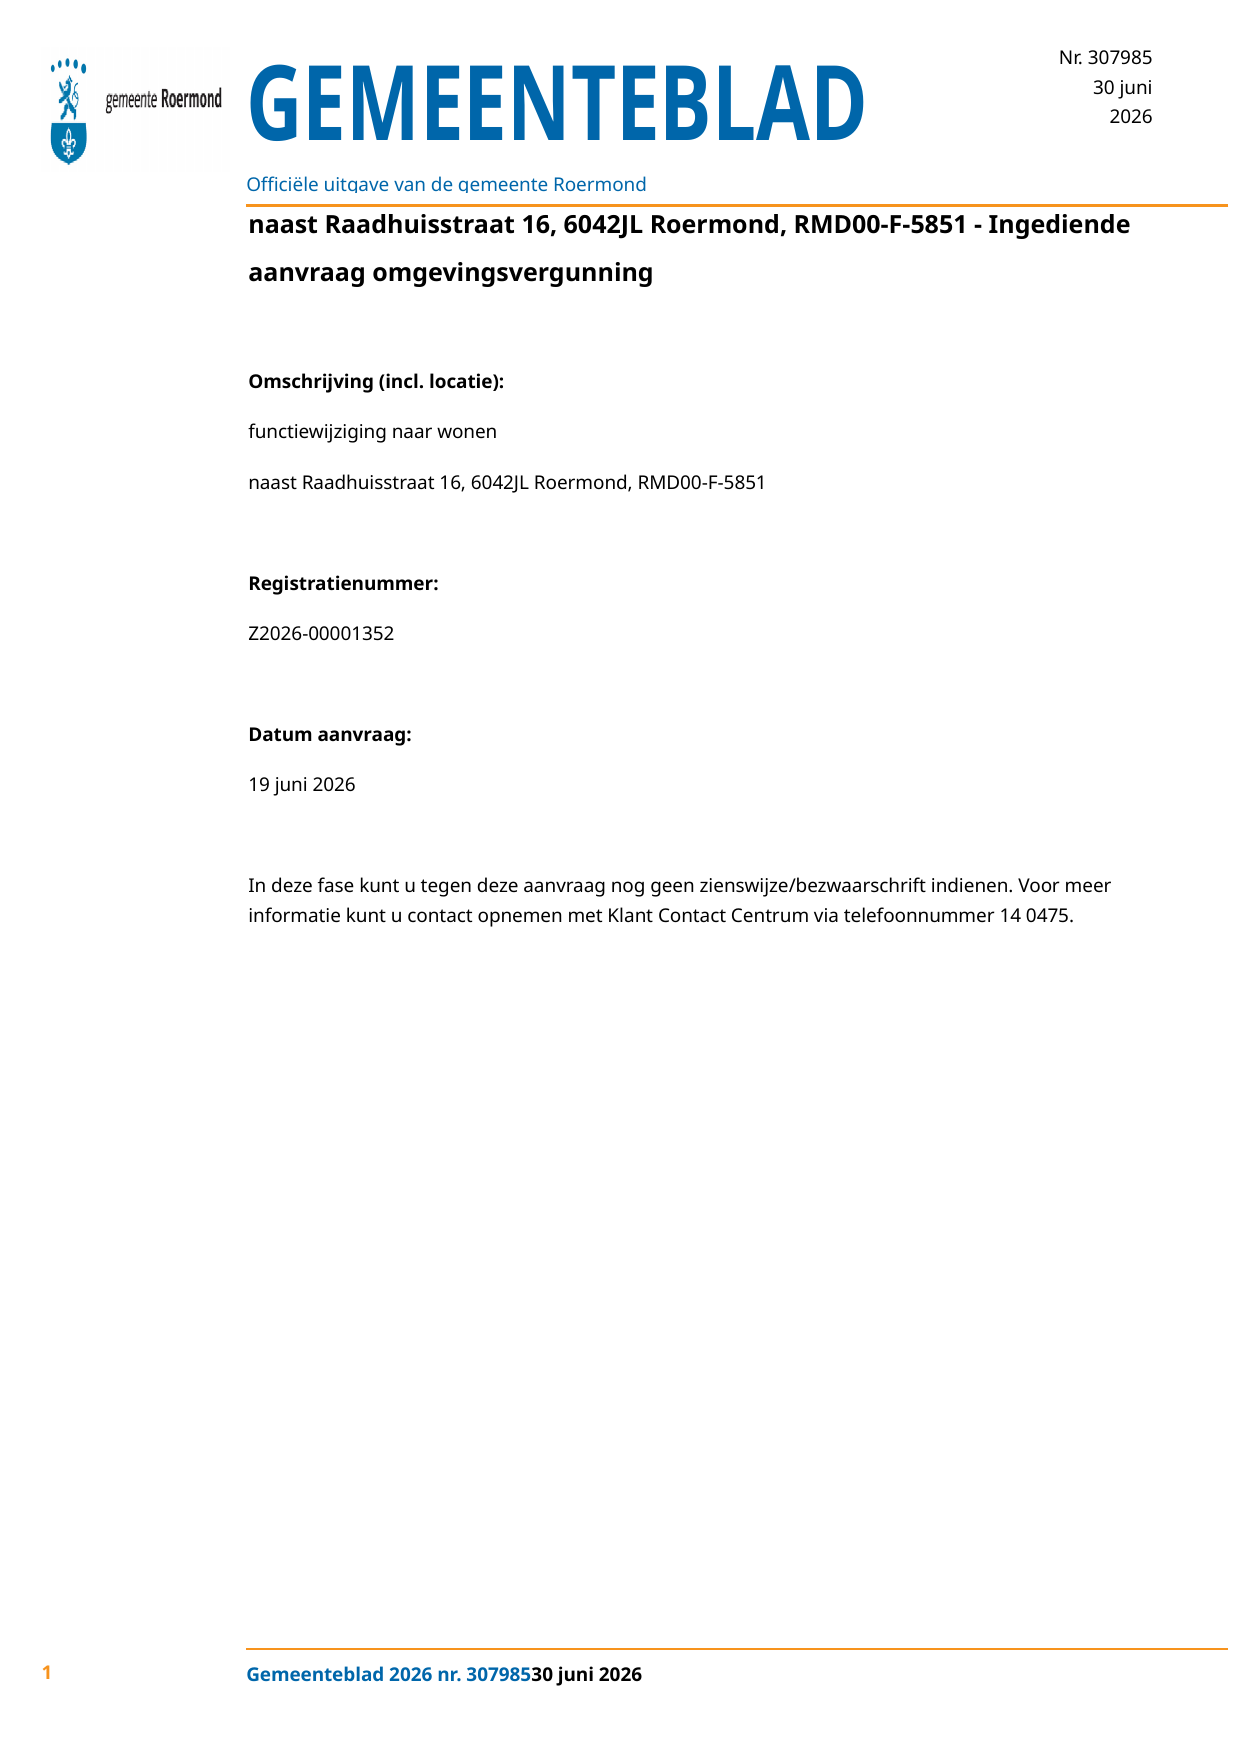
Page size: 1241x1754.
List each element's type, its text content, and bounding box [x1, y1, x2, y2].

text functiewijziging naar wonen [248, 419, 1152, 444]
picture [41, 47, 231, 172]
text 19 juni 2026 [248, 772, 1152, 797]
text Registratienummer: [248, 570, 1152, 596]
text In deze fase kunt u tegen deze aanvraag nog geen zienswijze/bezwaarschrift indienen. Voor meer informatie kunt u contact opnemen met Klant Contact Centrum via telefoonnummer 14 0475. [248, 872, 1152, 928]
text Z2026-00001352 [248, 620, 1152, 646]
text naast Raadhuisstraat 16, 6042JL Roermond, RMD00-F-5851 - Ingediende aanvraag omgevingsvergunning [248, 207, 1152, 288]
text Datum aanvraag: [248, 721, 1152, 747]
text Omschrijving (incl. locatie): [248, 368, 1152, 394]
text naast Raadhuisstraat 16, 6042JL Roermond, RMD00-F-5851 [248, 469, 1152, 495]
